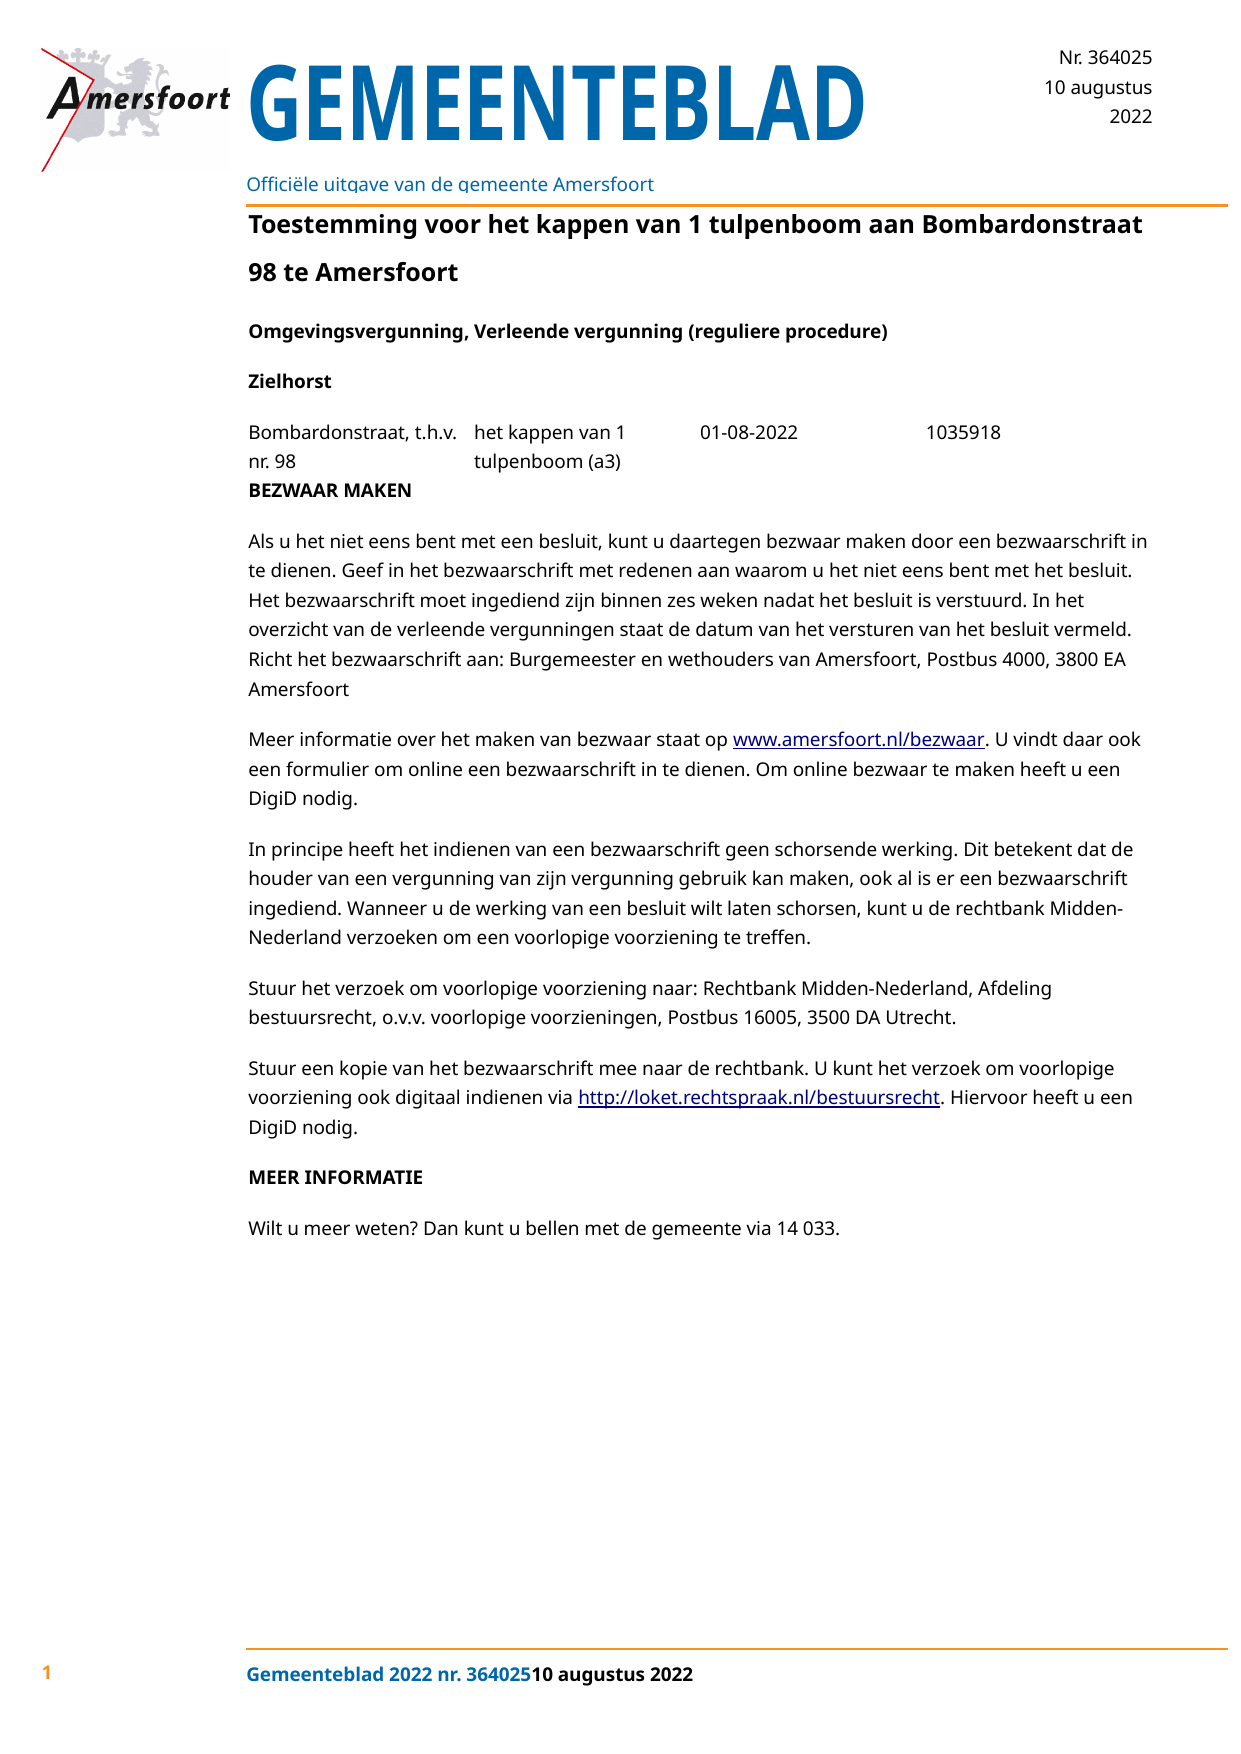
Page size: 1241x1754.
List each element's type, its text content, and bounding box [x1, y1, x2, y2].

text Wilt u meer weten? Dan kunt u bellen met de gemeente via 14 033. [248, 1215, 1152, 1241]
table_header 1035918 [926, 419, 1152, 474]
table_header het kappen van 1 tulpenboom (a3) [474, 419, 700, 474]
table_header Bombardonstraat, t.h.v. nr. 98 [248, 419, 474, 474]
text Stuur een kopie van het bezwaarschrift mee naar de rechtbank. U kunt het verzoek om voorlopige voorziening ook digitaal indienen via http://loket.rechtspraak.nl/bestuursrecht. Hiervoor heeft u een DigiD nodig. [248, 1055, 1152, 1140]
text Als u het niet eens bent met een besluit, kunt u daartegen bezwaar maken door een bezwaarschrift in te dienen. Geef in het bezwaarschrift met redenen aan waarom u het niet eens bent met het besluit. Het bezwaarschrift moet ingediend zijn binnen zes weken nadat het besluit is verstuurd. In het overzicht van de verleende vergunningen staat de datum van het versturen van het besluit vermeld. Richt het bezwaarschrift aan: Burgemeester en wethouders van Amersfoort, Postbus 4000, 3800 EA Amersfoort [248, 528, 1152, 701]
text BEZWAAR MAKEN [248, 477, 1152, 503]
text Toestemming voor het kappen van 1 tulpenboom aan Bombardonstraat 98 te Amersfoort [248, 207, 1152, 288]
text Omgevingsvergunning, Verleende vergunning (reguliere procedure) [248, 318, 1152, 344]
text MEER INFORMATIE [248, 1164, 1152, 1190]
text Meer informatie over het maken van bezwaar staat op www.amersfoort.nl/bezwaar. U vindt daar ook een formulier om online een bezwaarschrift in te dienen. Om online bezwaar te maken heeft u een DigiD nodig. [248, 726, 1152, 811]
table_header 01-08-2022 [700, 419, 926, 474]
text Zielhorst [248, 368, 1152, 394]
text In principe heeft het indienen van een bezwaarschrift geen schorsende werking. Dit betekent dat de houder van een vergunning van zijn vergunning gebruik kan maken, ook al is er een bezwaarschrift ingediend. Wanneer u de werking van een besluit wilt laten schorsen, kunt u de rechtbank Midden-Nederland verzoeken om een voorlopige voorziening te treffen. [248, 836, 1152, 950]
text Stuur het verzoek om voorlopige voorziening naar: Rechtbank Midden-Nederland, Afdeling bestuursrecht, o.v.v. voorlopige voorzieningen, Postbus 16005, 3500 DA Utrecht. [248, 975, 1152, 1030]
picture [41, 47, 231, 172]
